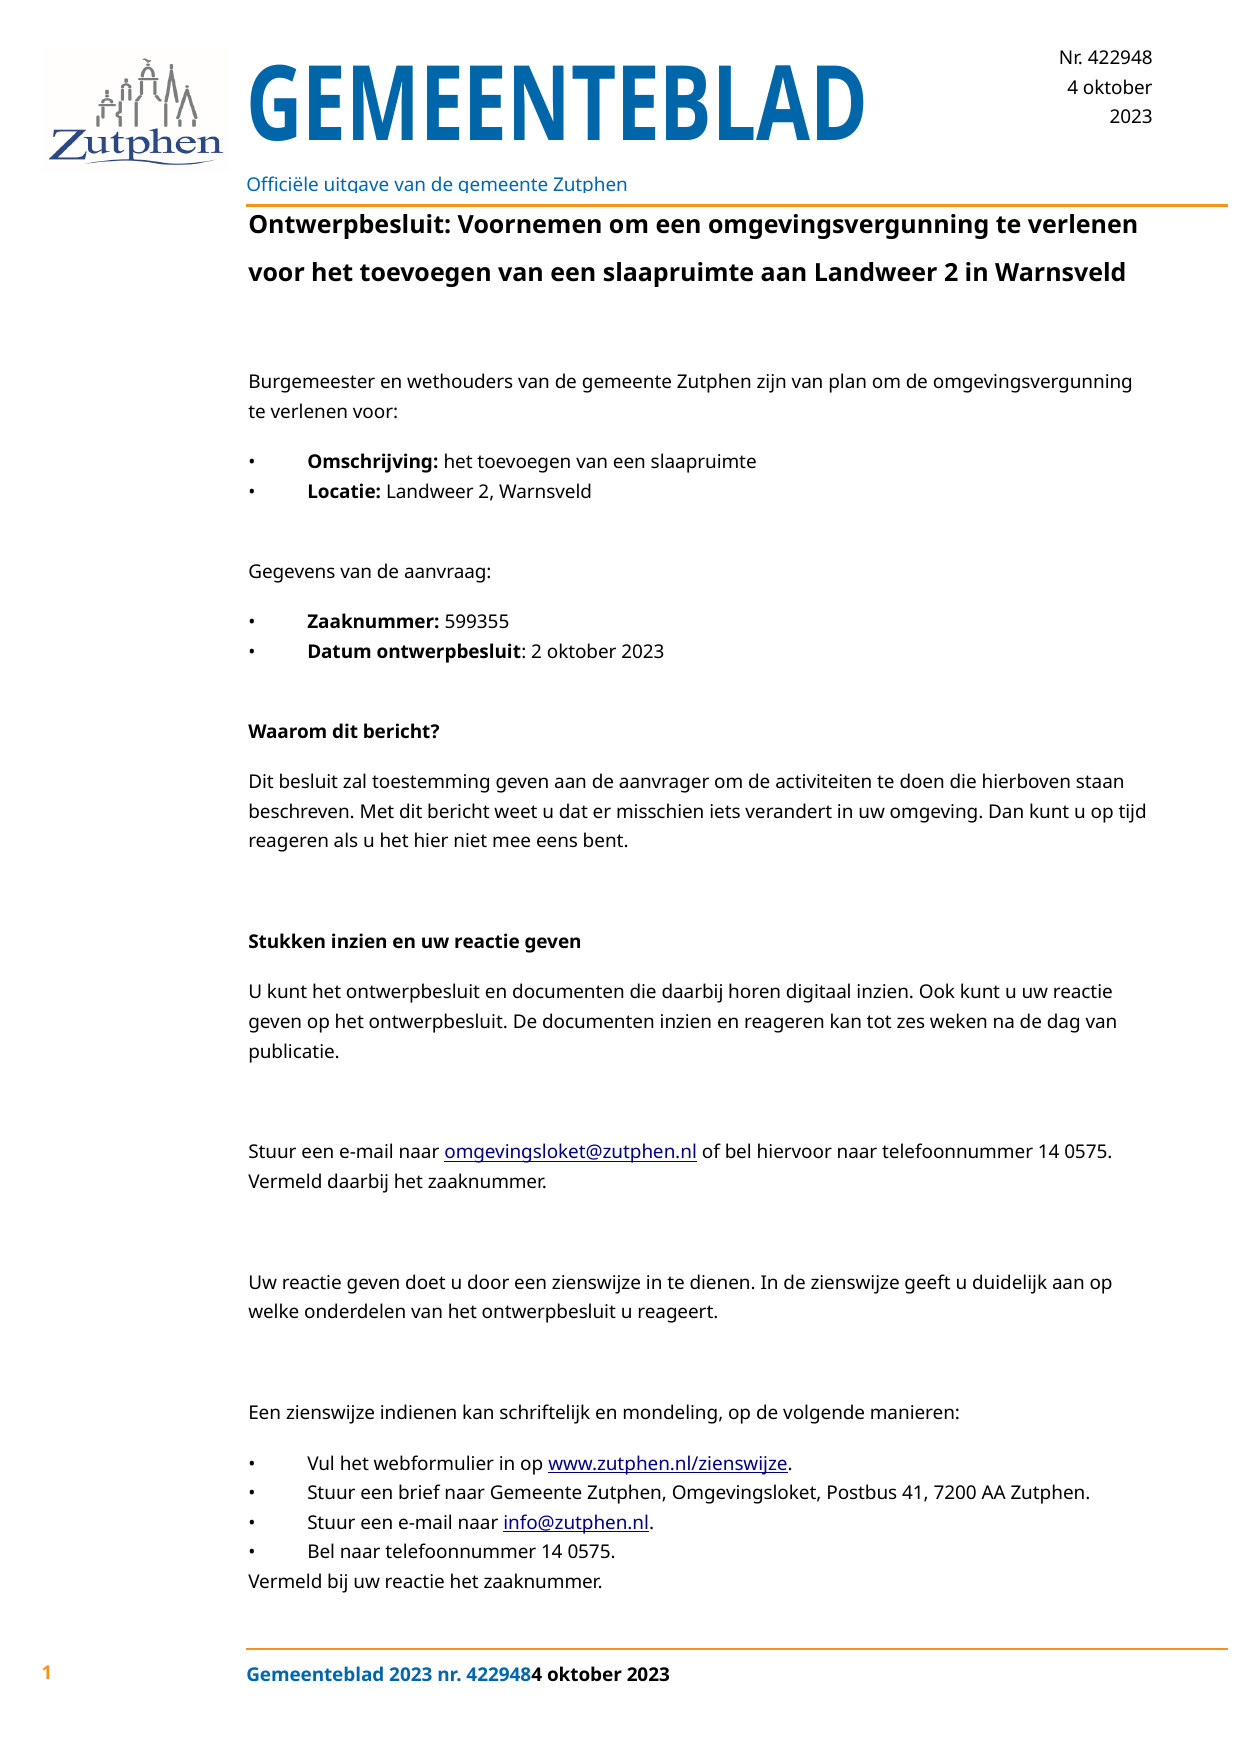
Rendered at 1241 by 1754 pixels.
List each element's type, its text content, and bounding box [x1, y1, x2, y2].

text Stukken inzien en uw reactie geven [248, 928, 1152, 954]
list Datum ontwerpbesluit: 2 oktober 2023 [248, 638, 1152, 664]
text Stuur een e-mail naar omgevingsloket@zutphen.nl of bel hiervoor naar telefoonnummer 14 0575. Vermeld daarbij het zaaknummer. [248, 1139, 1152, 1194]
picture [41, 47, 231, 172]
text Gegevens van de aanvraag: [248, 558, 1152, 584]
text Burgemeester en wethouders van de gemeente Zutphen zijn van plan om de omgevingsvergunning te verlenen voor: [248, 368, 1152, 424]
text Een zienswijze indienen kan schriftelijk en mondeling, op de volgende manieren: [248, 1399, 1152, 1425]
list Vul het webformulier in op www.zutphen.nl/zienswijze. [248, 1450, 1152, 1476]
text Uw reactie geven doet u door een zienswijze in te dienen. In de zienswijze geeft u duidelijk aan op welke onderdelen van het ontwerpbesluit u reageert. [248, 1269, 1152, 1324]
text U kunt het ontwerpbesluit en documenten die daarbij horen digitaal inzien. Ook kunt u uw reactie geven op het ontwerpbesluit. De documenten inzien en reageren kan tot zes weken na de dag van publicatie. [248, 979, 1152, 1064]
list Locatie: Landweer 2, Warnsveld [248, 478, 1152, 504]
text Ontwerpbesluit: Voornemen om een omgevingsvergunning te verlenen voor het toevoegen van een slaapruimte aan Landweer 2 in Warnsveld [248, 207, 1152, 288]
text Dit besluit zal toestemming geven aan de aanvrager om de activiteiten te doen die hierboven staan beschreven. Met dit bericht weet u dat er misschien iets verandert in uw omgeving. Dan kunt u op tijd reageren als u het hier niet mee eens bent. [248, 768, 1152, 853]
text Vermeld bij uw reactie het zaaknummer. [248, 1568, 1152, 1594]
list Zaaknummer: 599355 [248, 608, 1152, 634]
list Stuur een e-mail naar info@zutphen.nl. [248, 1509, 1152, 1535]
text Waarom dit bericht? [248, 718, 1152, 744]
list Bel naar telefoonnummer 14 0575. [248, 1539, 1152, 1564]
list Stuur een brief naar Gemeente Zutphen, Omgevingsloket, Postbus 41, 7200 AA Zutphen. [248, 1479, 1152, 1505]
list Omschrijving: het toevoegen van een slaapruimte [248, 448, 1152, 474]
